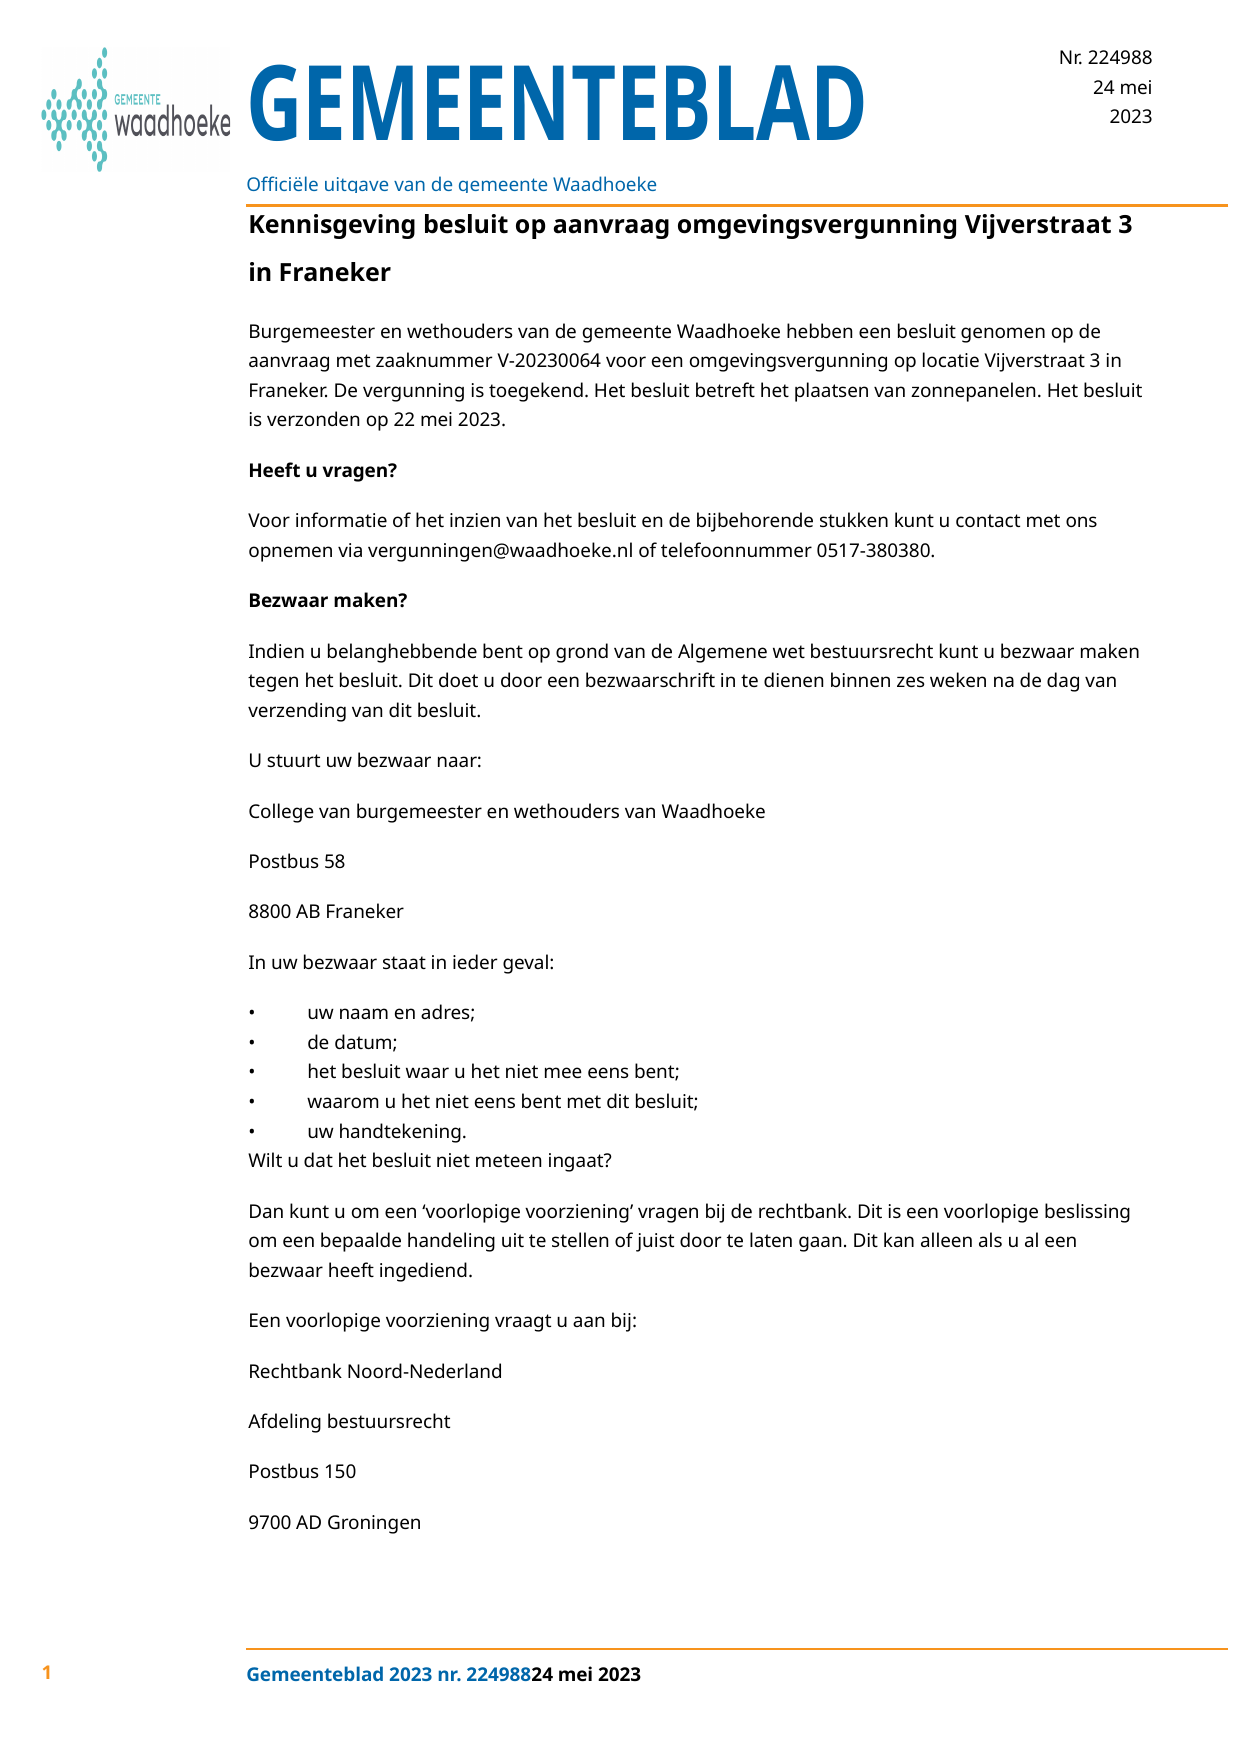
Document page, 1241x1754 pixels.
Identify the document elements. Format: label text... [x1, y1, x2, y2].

text In uw bezwaar staat in ieder geval: [248, 949, 1152, 975]
text Een voorlopige voorziening vraagt u aan bij: [248, 1307, 1152, 1333]
text Wilt u dat het besluit niet meteen ingaat? [248, 1147, 1152, 1173]
list de datum; [248, 1029, 1152, 1055]
list uw naam en adres; [248, 999, 1152, 1025]
text Heeft u vragen? [248, 457, 1152, 483]
text Burgemeester en wethouders van de gemeente Waadhoeke hebben een besluit genomen op de aanvraag met zaaknummer V-20230064 voor een omgevingsvergunning op locatie Vijverstraat 3 in Franeker. De vergunning is toegekend. Het besluit betreft het plaatsen van zonnepanelen. Het besluit is verzonden op 22 mei 2023. [248, 318, 1152, 432]
text Rechtbank Noord-Nederland [248, 1358, 1152, 1384]
text Postbus 150 [248, 1459, 1152, 1484]
list het besluit waar u het niet mee eens bent; [248, 1059, 1152, 1084]
text Voor informatie of het inzien van het besluit en de bijbehorende stukken kunt u contact met ons opnemen via vergunningen@waadhoeke.nl of telefoonnummer 0517-380380. [248, 507, 1152, 563]
text Afdeling bestuursrecht [248, 1408, 1152, 1434]
text Dan kunt u om een ‘voorlopige voorziening’ vragen bij de rechtbank. Dit is een voorlopige beslissing om een bepaalde handeling uit te stellen of juist door te laten gaan. Dit kan alleen als u al een bezwaar heeft ingediend. [248, 1198, 1152, 1283]
text Indien u belanghebbende bent op grond van de Algemene wet bestuursrecht kunt u bezwaar maken tegen het besluit. Dit doet u door een bezwaarschrift in te dienen binnen zes weken na de dag van verzending van dit besluit. [248, 638, 1152, 723]
text Bezwaar maken? [248, 587, 1152, 613]
text Kennisgeving besluit op aanvraag omgevingsvergunning Vijverstraat 3 in Franeker [248, 207, 1152, 288]
list waarom u het niet eens bent met dit besluit; [248, 1088, 1152, 1114]
text Postbus 58 [248, 848, 1152, 874]
text 8800 AB Franeker [248, 899, 1152, 924]
picture [41, 47, 231, 172]
text U stuurt uw bezwaar naar: [248, 747, 1152, 773]
text College van burgemeester en wethouders van Waadhoeke [248, 798, 1152, 824]
text 9700 AD Groningen [248, 1509, 1152, 1535]
list uw handtekening. [248, 1118, 1152, 1144]
